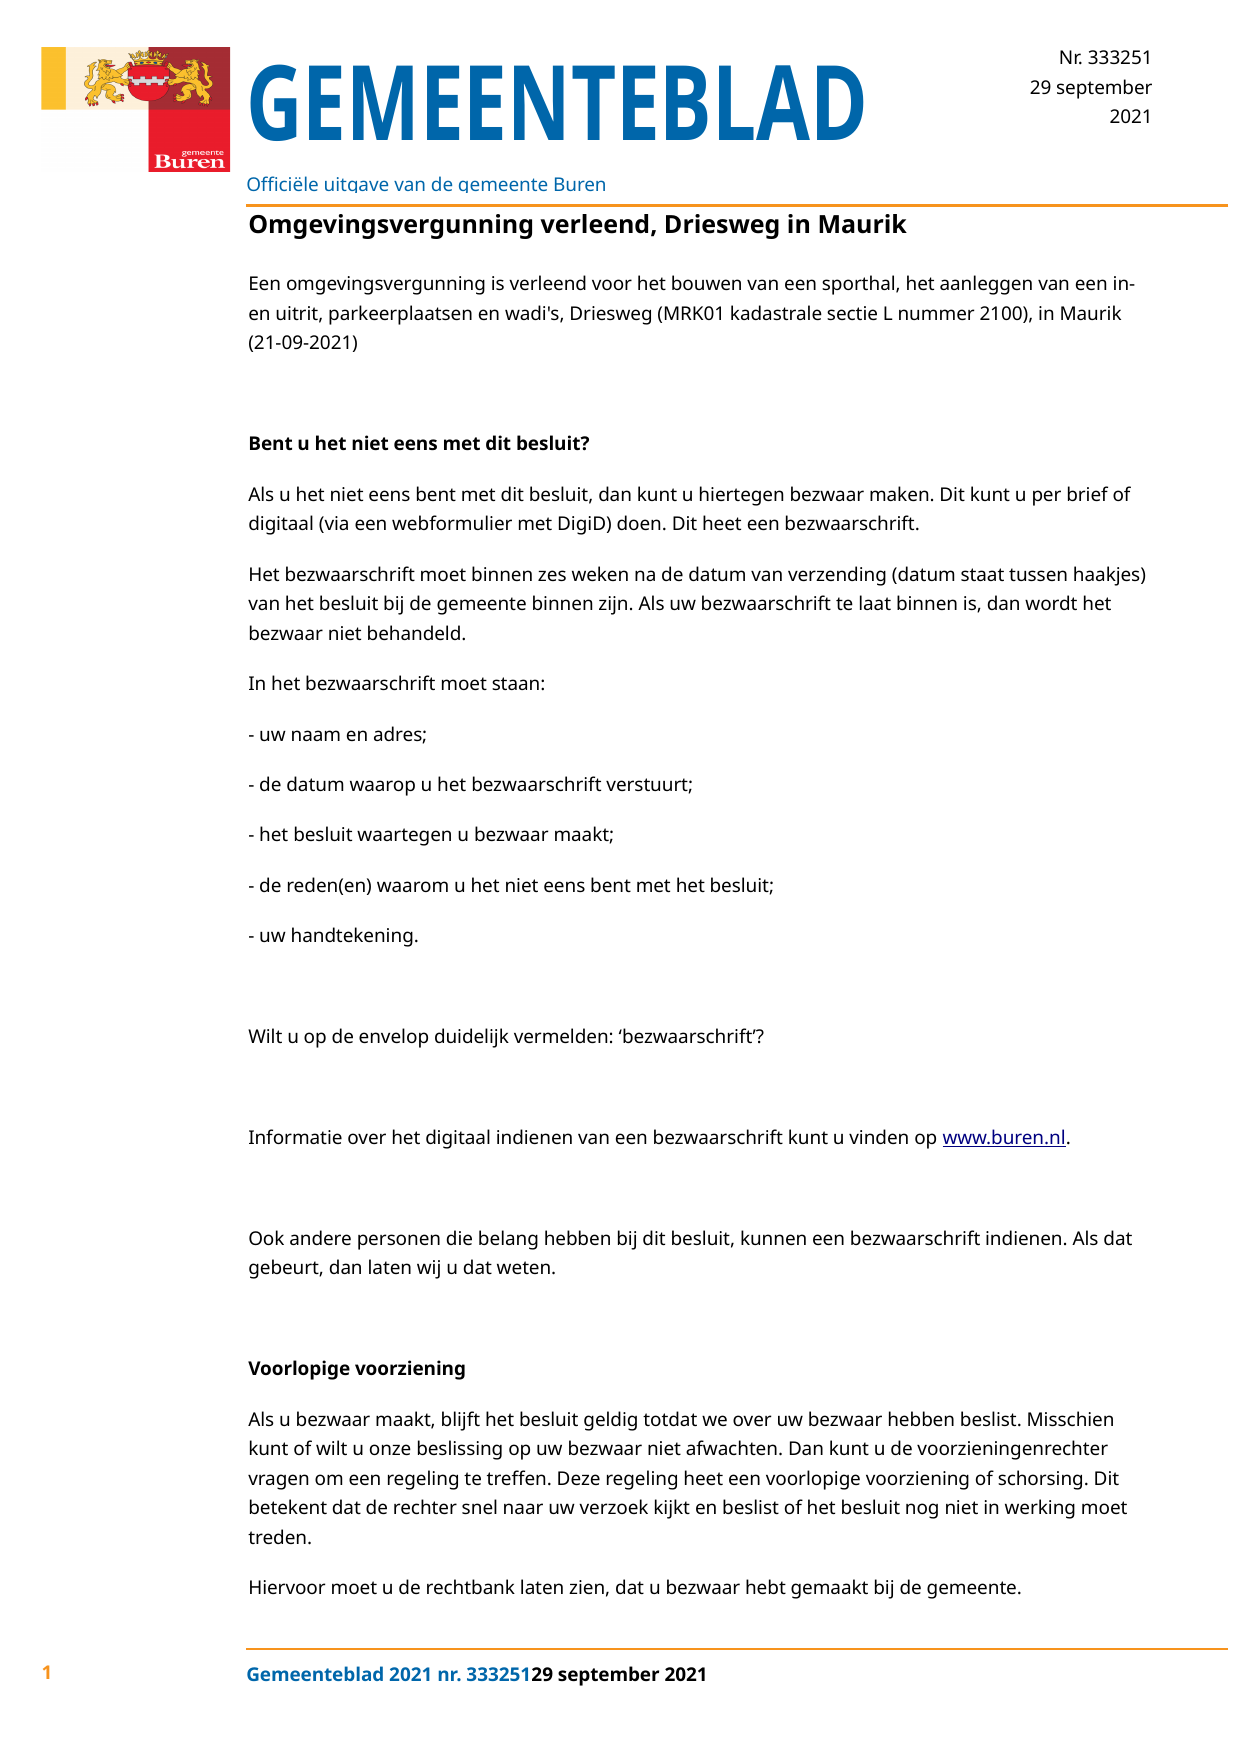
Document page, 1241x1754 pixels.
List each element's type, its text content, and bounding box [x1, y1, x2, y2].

text In het bezwaarschrift moet staan: [248, 670, 1152, 696]
text Het bezwaarschrift moet binnen zes weken na de datum van verzending (datum staat tussen haakjes) van het besluit bij de gemeente binnen zijn. Als uw bezwaarschrift te laat binnen is, dan wordt het bezwaar niet behandeld. [248, 561, 1152, 646]
text Voorlopige voorziening [248, 1355, 1152, 1381]
text Wilt u op de envelop duidelijk vermelden: ‘bezwaarschrift’? [248, 1023, 1152, 1049]
text - het besluit waartegen u bezwaar maakt; [248, 822, 1152, 847]
text Als u bezwaar maakt, blijft het besluit geldig totdat we over uw bezwaar hebben beslist. Misschien kunt of wilt u onze beslissing op uw bezwaar niet afwachten. Dan kunt u de voorzieningenrechter vragen om een regeling te treffen. Deze regeling heet een voorlopige voorziening of schorsing. Dit betekent dat de rechter snel naar uw verzoek kijkt en beslist of het besluit nog niet in werking moet treden. [248, 1406, 1152, 1550]
text Hiervoor moet u de rechtbank laten zien, dat u bezwaar hebt gemaakt bij de gemeente. [248, 1574, 1152, 1600]
text - uw handtekening. [248, 922, 1152, 948]
text Als u het niet eens bent met dit besluit, dan kunt u hiertegen bezwaar maken. Dit kunt u per brief of digitaal (via een webformulier met DigiD) doen. Dit heet een bezwaarschrift. [248, 481, 1152, 536]
picture [41, 47, 231, 172]
text - de datum waarop u het bezwaarschrift verstuurt; [248, 771, 1152, 797]
text Bent u het niet eens met dit besluit? [248, 430, 1152, 456]
text Ook andere personen die belang hebben bij dit besluit, kunnen een bezwaarschrift indienen. Als dat gebeurt, dan laten wij u dat weten. [248, 1225, 1152, 1280]
text Informatie over het digitaal indienen van een bezwaarschrift kunt u vinden op www.buren.nl. [248, 1124, 1152, 1150]
text - uw naam en adres; [248, 721, 1152, 746]
text Een omgevingsvergunning is verleend voor het bouwen van een sporthal, het aanleggen van een in- en uitrit, parkeerplaatsen en wadi's, Driesweg (MRK01 kadastrale sectie L nummer 2100), in Maurik (21-09-2021) [248, 270, 1152, 355]
text Omgevingsvergunning verleend, Driesweg in Maurik [248, 207, 1152, 241]
text - de reden(en) waarom u het niet eens bent met het besluit; [248, 872, 1152, 898]
